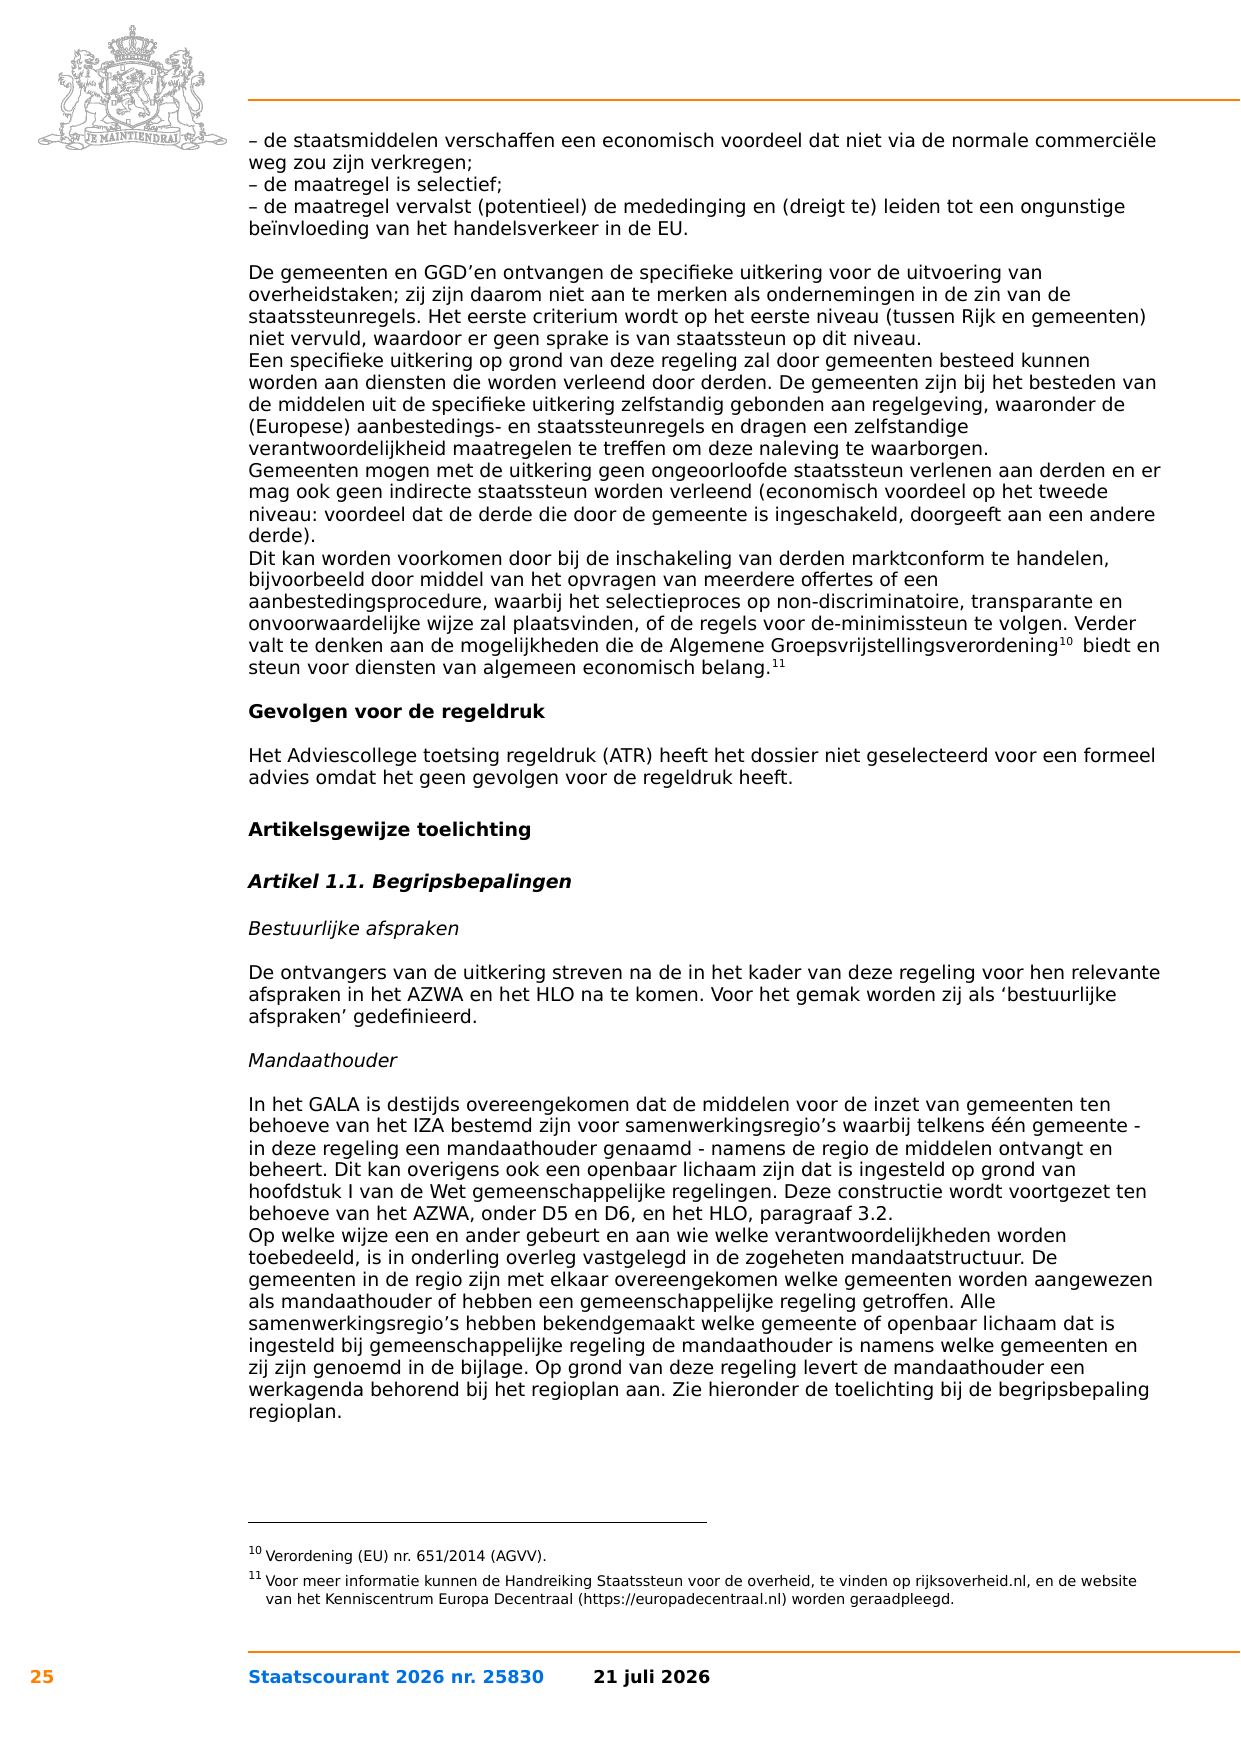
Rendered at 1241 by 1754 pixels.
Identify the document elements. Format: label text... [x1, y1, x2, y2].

subtitle Mandaathouder [248, 1049, 1163, 1072]
text – de staatsmiddelen verschaffen een economisch voordeel dat niet via de normale commerciële weg zou zijn verkregen; [248, 130, 1163, 174]
picture [38, 25, 227, 150]
text De ontvangers van de uitkering streven na de in het kader van deze regeling voor hen relevante afspraken in het AZWA en het HLO na te komen. Voor het gemak worden zij als ‘bestuurlijke afspraken’ gedefinieerd. [248, 962, 1163, 1028]
text Dit kan worden voorkomen door bij de inschakeling van derden marktconform te handelen, bijvoorbeeld door middel van het opvragen van meerdere offertes of een aanbestedingsprocedure, waarbij het selectieproces op non-discriminatoire, transparante en onvoorwaardelijke wijze zal plaatsvinden, of de regels voor de-minimissteun te volgen. Verder valt te denken aan de mogelijkheden die de Algemene Groepsvrijstellingsverordening biedt en steun voor diensten van algemeen economisch belang. [248, 547, 1163, 679]
text Gemeenten mogen met de uitkering geen ongeoorloofde staatssteun verlenen aan derden en er mag ook geen indirecte staatssteun worden verleend (economisch voordeel op het tweede niveau: voordeel dat de derde die door de gemeente is ingeschakeld, doorgeeft aan een andere derde). [248, 459, 1163, 547]
text Verordening (EU) nr. 651/2014 (AGVV). [248, 1544, 1163, 1566]
subtitle Bestuurlijke afspraken [248, 918, 1163, 940]
text – de maatregel vervalst (potentieel) de mededinging en (dreigt te) leiden tot een ongunstige beïnvloeding van het handelsverkeer in de EU. [248, 196, 1163, 240]
text – de maatregel is selectief; [248, 174, 1163, 196]
text Voor meer informatie kunnen de Handreiking Staatssteun voor de overheid, te vinden op rijksoverheid.nl, en de website van het Kenniscentrum Europa Decentraal (https://europadecentraal.nl) worden geraadpleegd. [248, 1569, 1163, 1608]
subtitle Gevolgen voor de regeldruk [248, 701, 1163, 723]
subtitle Artikelsgewijze toelichting [248, 819, 1163, 841]
subtitle Artikel 1.1. Begripsbepalingen [248, 871, 1163, 893]
text Het Adviescollege toetsing regeldruk (ATR) heeft het dossier niet geselecteerd voor een formeel advies omdat het geen gevolgen voor de regeldruk heeft. [248, 745, 1163, 789]
text Een specifieke uitkering op grond van deze regeling zal door gemeenten besteed kunnen worden aan diensten die worden verleend door derden. De gemeenten zijn bij het besteden van de middelen uit de specifieke uitkering zelfstandig gebonden aan regelgeving, waaronder de (Europese) aanbestedings- en staatssteunregels en dragen een zelfstandige verantwoordelijkheid maatregelen te treffen om deze naleving te waarborgen. [248, 349, 1163, 459]
text Op welke wijze een en ander gebeurt en aan wie welke verantwoordelijkheden worden toebedeeld, is in onderling overleg vastgelegd in de zogeheten mandaatstructuur. De gemeenten in de regio zijn met elkaar overeengekomen welke gemeenten worden aangewezen als mandaathouder of hebben een gemeenschappelijke regeling getroffen. Alle samenwerkingsregio’s hebben bekendgemaakt welke gemeente of openbaar lichaam dat is ingesteld bij gemeenschappelijke regeling de mandaathouder is namens welke gemeenten en zij zijn genoemd in de bijlage. Op grond van deze regeling levert de mandaathouder een werkagenda behorend bij het regioplan aan. Zie hieronder de toelichting bij de begripsbepaling regioplan. [248, 1225, 1163, 1423]
text In het GALA is destijds overeengekomen dat de middelen voor de inzet van gemeenten ten behoeve van het IZA bestemd zijn voor samenwerkingsregio’s waarbij telkens één gemeente - in deze regeling een mandaathouder genaamd - namens de regio de middelen ontvangt en beheert. Dit kan overigens ook een openbaar lichaam zijn dat is ingesteld op grond van hoofdstuk I van de Wet gemeenschappelijke regelingen. Deze constructie wordt voortgezet ten behoeve van het AZWA, onder D5 en D6, en het HLO, paragraaf 3.2. [248, 1093, 1163, 1225]
text De gemeenten en GGD’en ontvangen de specifieke uitkering voor de uitvoering van overheidstaken; zij zijn daarom niet aan te merken als ondernemingen in de zin van de staatssteunregels. Het eerste criterium wordt op het eerste niveau (tussen Rijk en gemeenten) niet vervuld, waardoor er geen sprake is van staatssteun op dit niveau. [248, 262, 1163, 349]
